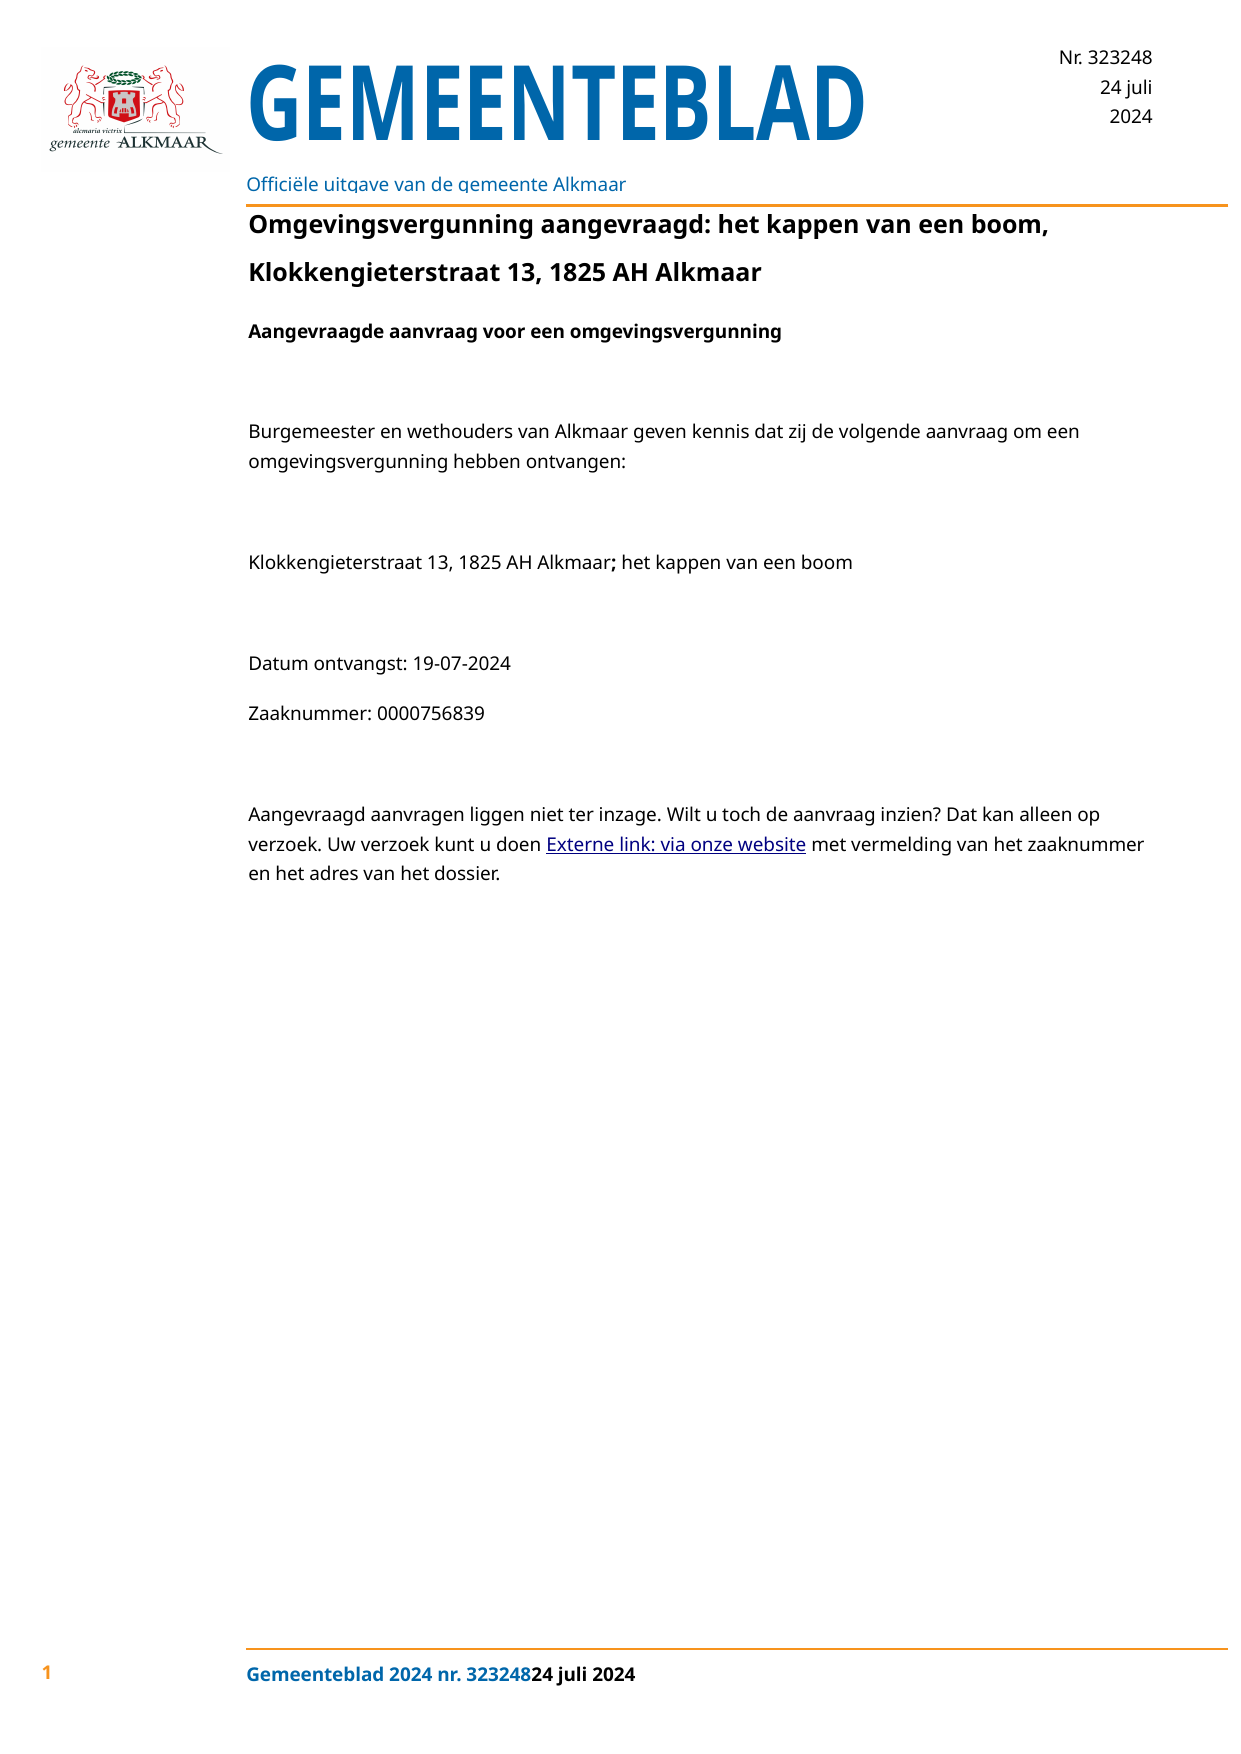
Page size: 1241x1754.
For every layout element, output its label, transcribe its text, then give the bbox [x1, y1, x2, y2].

text Omgevingsvergunning aangevraagd: het kappen van een boom, Klokkengieterstraat 13, 1825 AH Alkmaar [248, 207, 1152, 288]
text Datum ontvangst: 19-07-2024 [248, 650, 1152, 676]
text Aangevraagde aanvraag voor een omgevingsvergunning [248, 318, 1152, 344]
text Klokkengieterstraat 13, 1825 AH Alkmaar; het kappen van een boom [248, 549, 1152, 575]
text Burgemeester en wethouders van Alkmaar geven kennis dat zij de volgende aanvraag om een omgevingsvergunning hebben ontvangen: [248, 419, 1152, 474]
picture [41, 47, 231, 172]
text Aangevraagd aanvragen liggen niet ter inzage. Wilt u toch de aanvraag inzien? Dat kan alleen op verzoek. Uw verzoek kunt u doen Externe link: via onze website met vermelding van het zaaknummer en het adres van het dossier. [248, 801, 1152, 886]
text Zaaknummer: 0000756839 [248, 700, 1152, 726]
